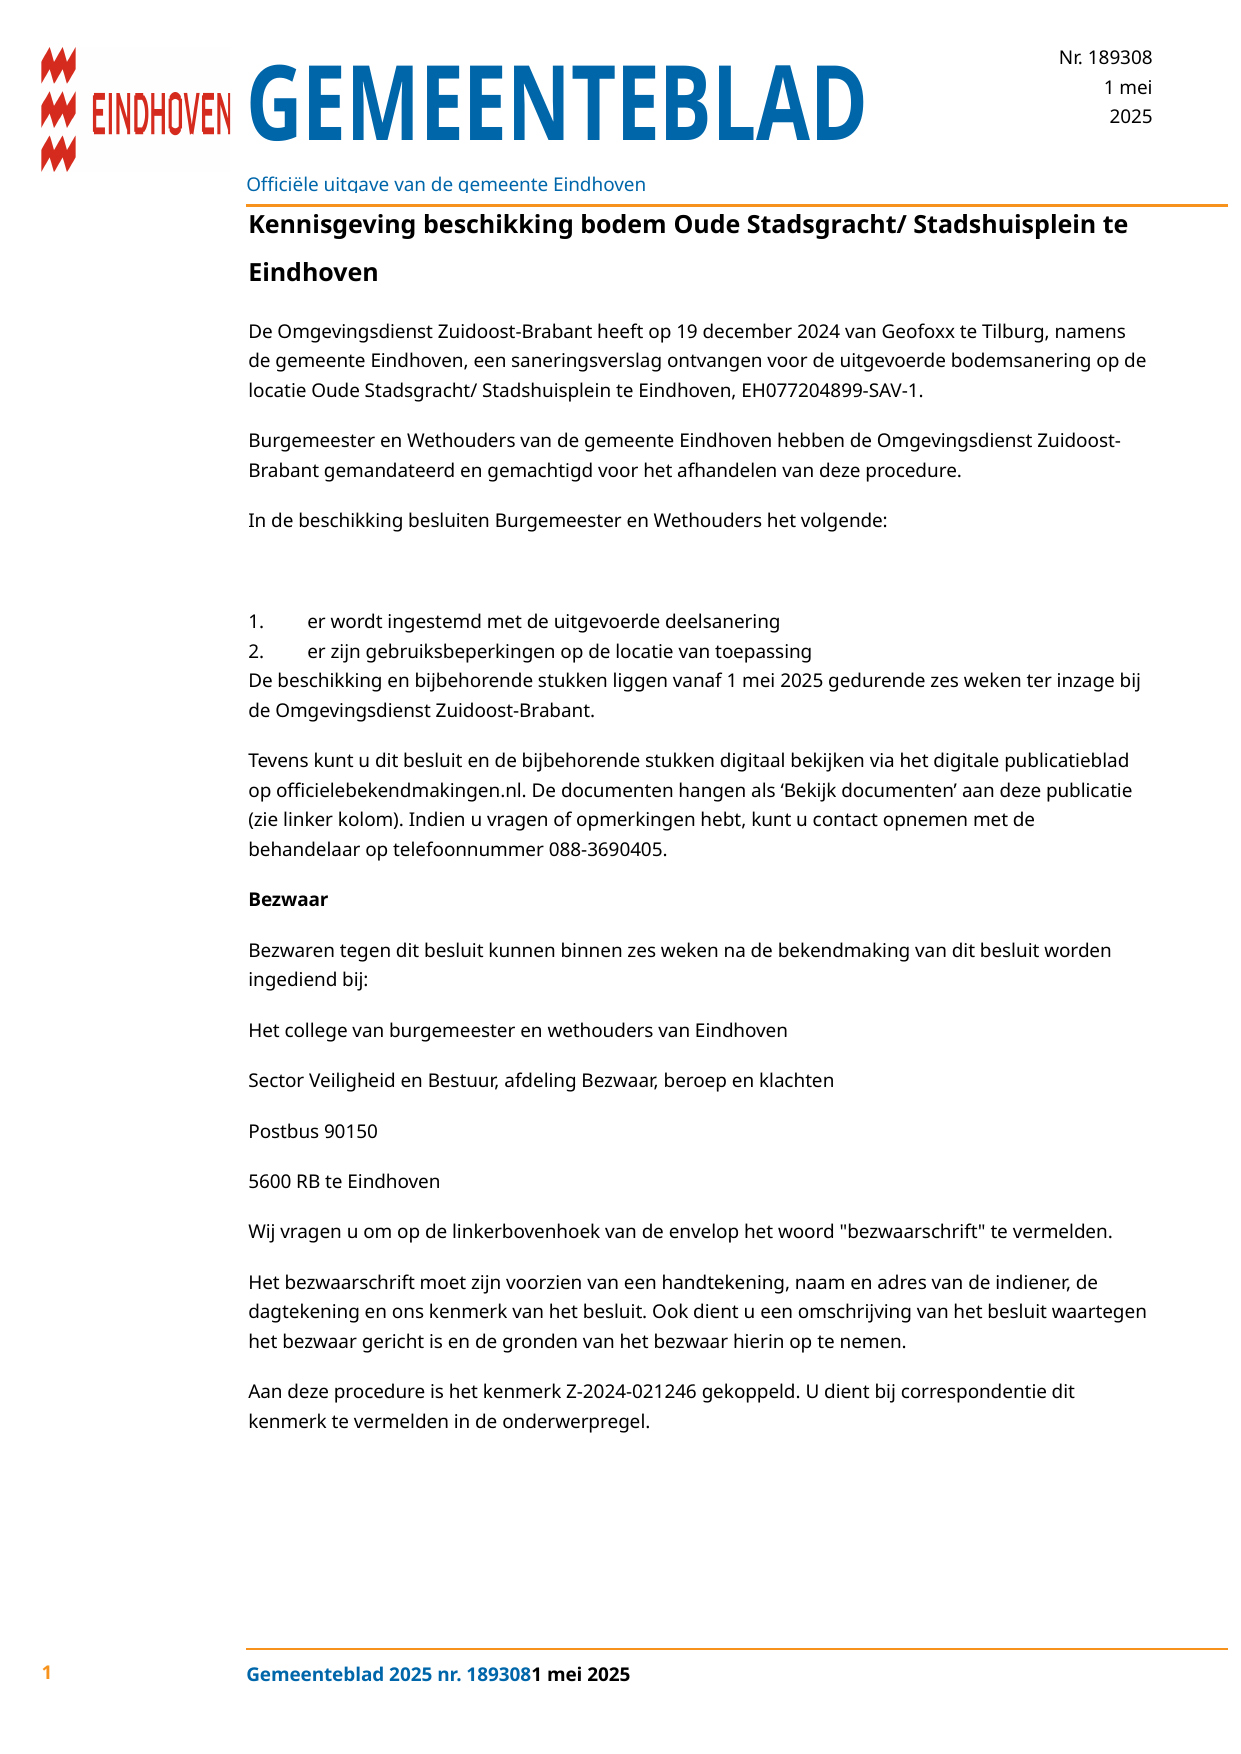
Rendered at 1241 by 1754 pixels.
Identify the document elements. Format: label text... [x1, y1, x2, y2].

text Postbus 90150 [248, 1118, 1152, 1144]
text Het bezwaarschrift moet zijn voorzien van een handtekening, naam en adres van de indiener, de dagtekening en ons kenmerk van het besluit. Ook dient u een omschrijving van het besluit waartegen het bezwaar gericht is en de gronden van het bezwaar hierin op te nemen. [248, 1269, 1152, 1354]
text Bezwaar [248, 887, 1152, 912]
text Kennisgeving beschikking bodem Oude Stadsgracht/ Stadshuisplein te Eindhoven [248, 207, 1152, 288]
text De Omgevingsdienst Zuidoost-Brabant heeft op 19 december 2024 van Geofoxx te Tilburg, namens de gemeente Eindhoven, een saneringsverslag ontvangen voor de uitgevoerde bodemsanering op de locatie Oude Stadsgracht/ Stadshuisplein te Eindhoven, EH077204899-SAV-1. [248, 318, 1152, 403]
text Wij vragen u om op de linkerbovenhoek van de envelop het woord "bezwaarschrift" te vermelden. [248, 1219, 1152, 1244]
text Het college van burgemeester en wethouders van Eindhoven [248, 1017, 1152, 1043]
text De beschikking en bijbehorende stukken liggen vanaf 1 mei 2025 gedurende zes weken ter inzage bij de Omgevingsdienst Zuidoost-Brabant. [248, 667, 1152, 723]
text Burgemeester en Wethouders van de gemeente Eindhoven hebben de Omgevingsdienst Zuidoost-Brabant gemandateerd en gemachtigd voor het afhandelen van deze procedure. [248, 427, 1152, 483]
text Aan deze procedure is het kenmerk Z-2024-021246 gekoppeld. U dient bij correspondentie dit kenmerk te vermelden in de onderwerpregel. [248, 1379, 1152, 1434]
text Tevens kunt u dit besluit en de bijbehorende stukken digitaal bekijken via het digitale publicatieblad op officielebekendmakingen.nl. De documenten hangen als ‘Bekijk documenten’ aan deze publicatie (zie linker kolom). Indien u vragen of opmerkingen hebt, kunt u contact opnemen met de behandelaar op telefoonnummer 088-3690405. [248, 747, 1152, 862]
list er zijn gebruiksbeperkingen op de locatie van toepassing [248, 638, 1152, 664]
list er wordt ingestemd met de uitgevoerde deelsanering [248, 608, 1152, 634]
picture [41, 47, 231, 172]
text 5600 RB te Eindhoven [248, 1168, 1152, 1194]
text In de beschikking besluiten Burgemeester en Wethouders het volgende: [248, 507, 1152, 533]
text Sector Veiligheid en Bestuur, afdeling Bezwaar, beroep en klachten [248, 1067, 1152, 1093]
text Bezwaren tegen dit besluit kunnen binnen zes weken na de bekendmaking van dit besluit worden ingediend bij: [248, 937, 1152, 992]
